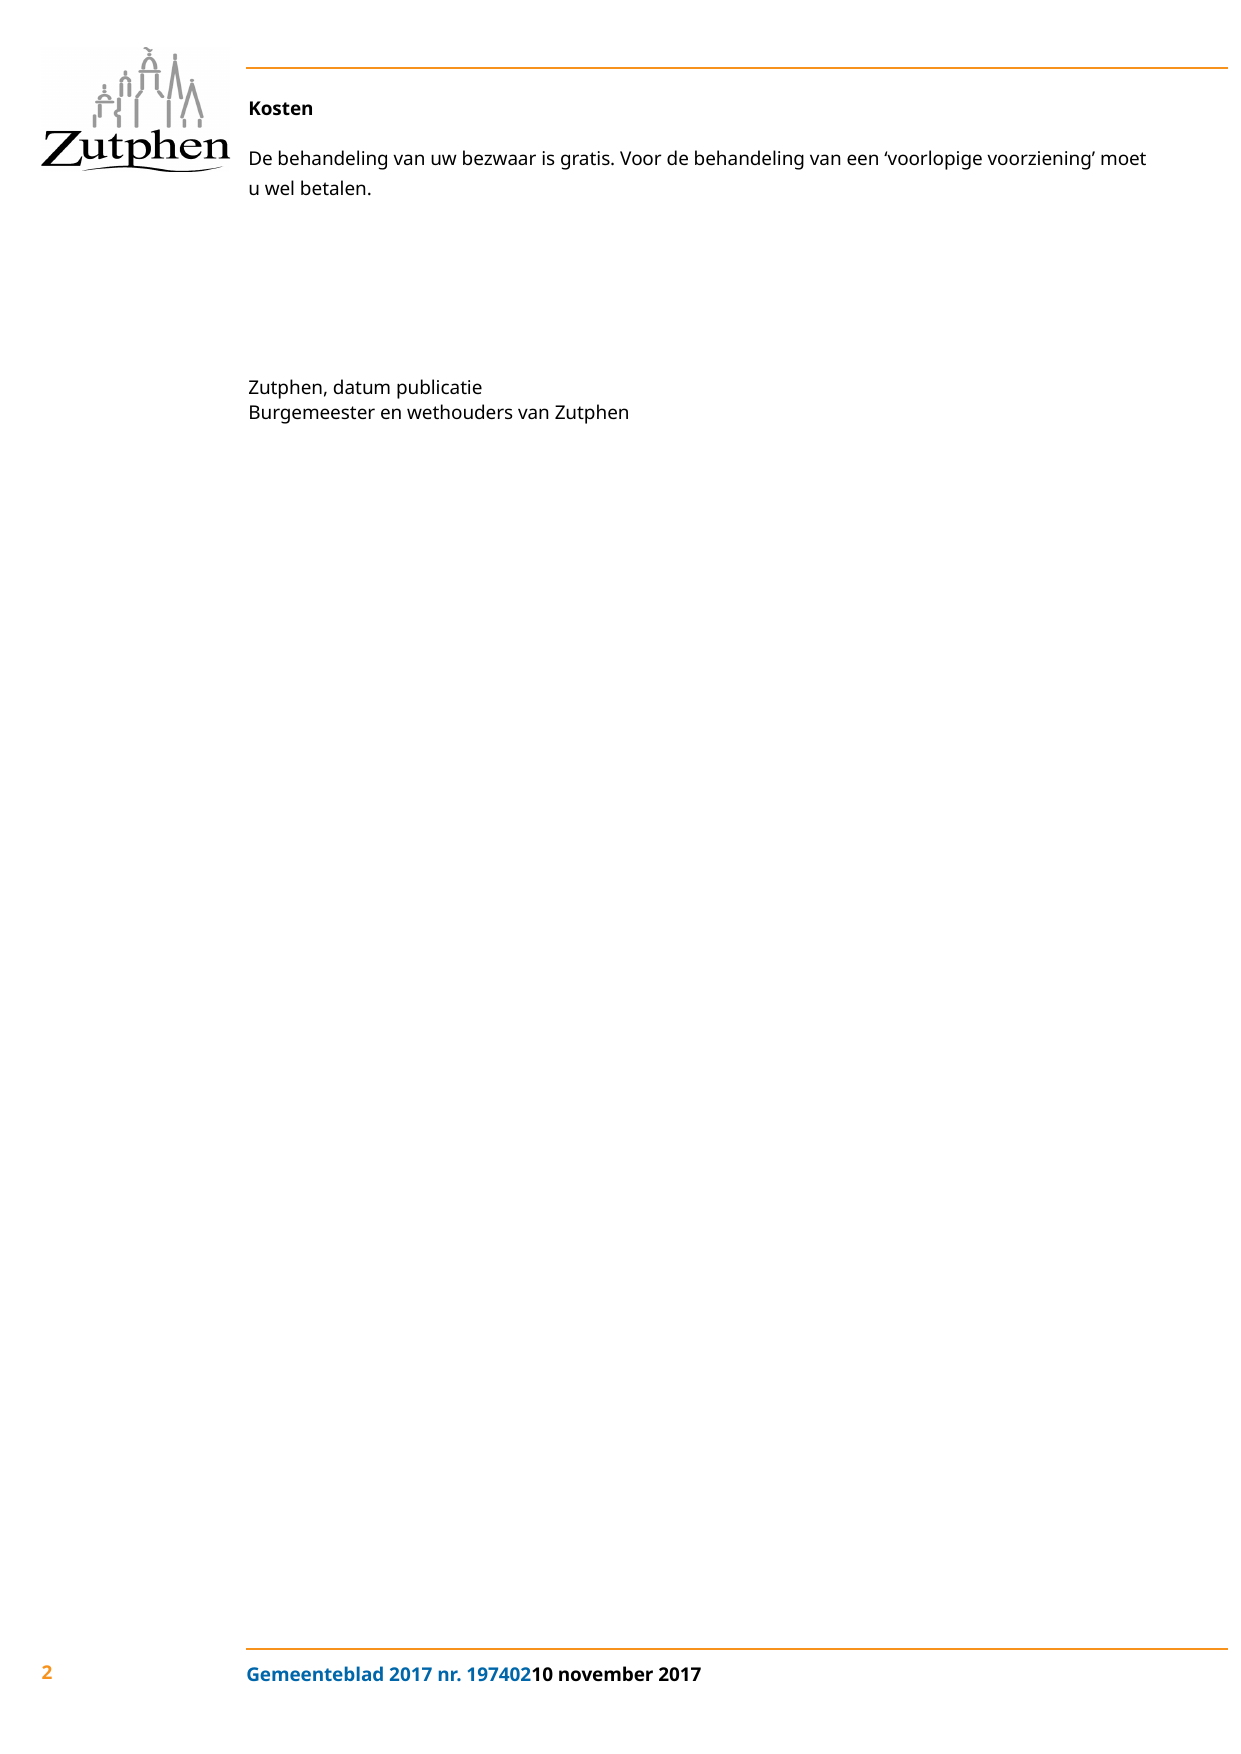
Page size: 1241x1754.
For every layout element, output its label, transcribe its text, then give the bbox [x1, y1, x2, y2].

text De behandeling van uw bezwaar is gratis. Voor de behandeling van een ‘voorlopige voorziening’ moet u wel betalen. [248, 145, 1152, 201]
text Zutphen, datum publicatie [248, 374, 1152, 399]
text Burgemeester en wethouders van Zutphen [248, 399, 1152, 425]
text Kosten [248, 95, 1152, 121]
picture [41, 47, 231, 172]
